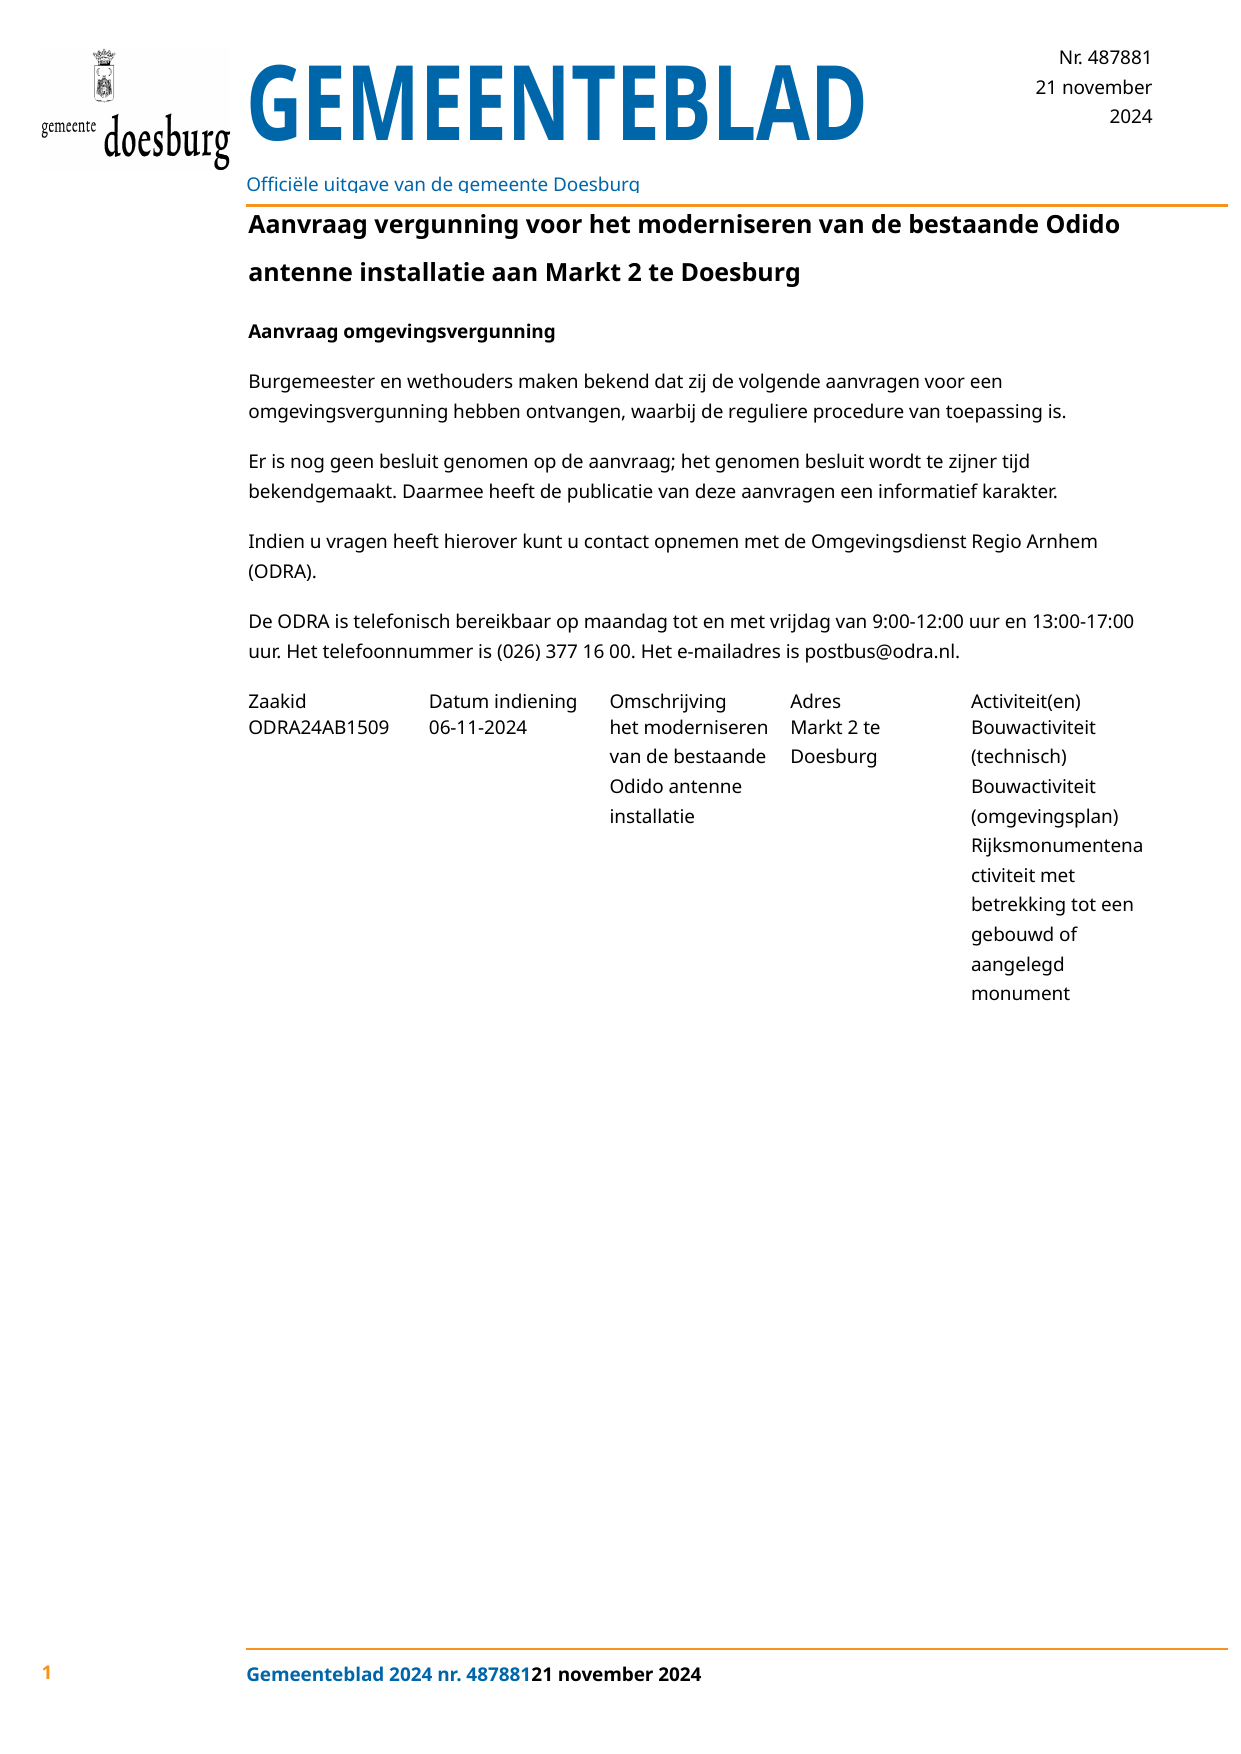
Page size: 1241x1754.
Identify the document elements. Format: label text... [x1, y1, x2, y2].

table_cell Bouwactiviteit (technisch) Bouwactiviteit (omgevingsplan) Rijksmonumentenactiviteit met betrekking tot een gebouwd of aangelegd monument [971, 714, 1152, 1006]
table_header Activiteit(en) [971, 689, 1152, 714]
table_cell het moderniseren van de bestaande Odido antenne installatie [609, 714, 790, 1006]
picture [41, 47, 231, 172]
text Er is nog geen besluit genomen op de aanvraag; het genomen besluit wordt te zijner tijd bekendgemaakt. Daarmee heeft de publicatie van deze aanvragen een informatief karakter. [248, 448, 1152, 504]
text Aanvraag omgevingsvergunning [248, 318, 1152, 344]
text Burgemeester en wethouders maken bekend dat zij de volgende aanvragen voor een omgevingsvergunning hebben ontvangen, waarbij de reguliere procedure van toepassing is. [248, 368, 1152, 424]
table_header Zaakid [248, 689, 429, 714]
text Indien u vragen heeft hierover kunt u contact opnemen met de Omgevingsdienst Regio Arnhem (ODRA). [248, 528, 1152, 584]
text Aanvraag vergunning voor het moderniseren van de bestaande Odido antenne installatie aan Markt 2 te Doesburg [248, 207, 1152, 288]
text De ODRA is telefonisch bereikbaar op maandag tot en met vrijdag van 9:00-12:00 uur en 13:00-17:00 uur. Het telefoonnummer is (026) 377 16 00. Het e-mailadres is postbus@odra.nl. [248, 608, 1152, 664]
table_header Omschrijving [609, 689, 790, 714]
table_cell 06-11-2024 [429, 714, 609, 1006]
table_cell Markt 2 te Doesburg [790, 714, 971, 1006]
table_header Adres [790, 689, 971, 714]
table_cell ODRA24AB1509 [248, 714, 429, 1006]
table_header Datum indiening [429, 689, 609, 714]
